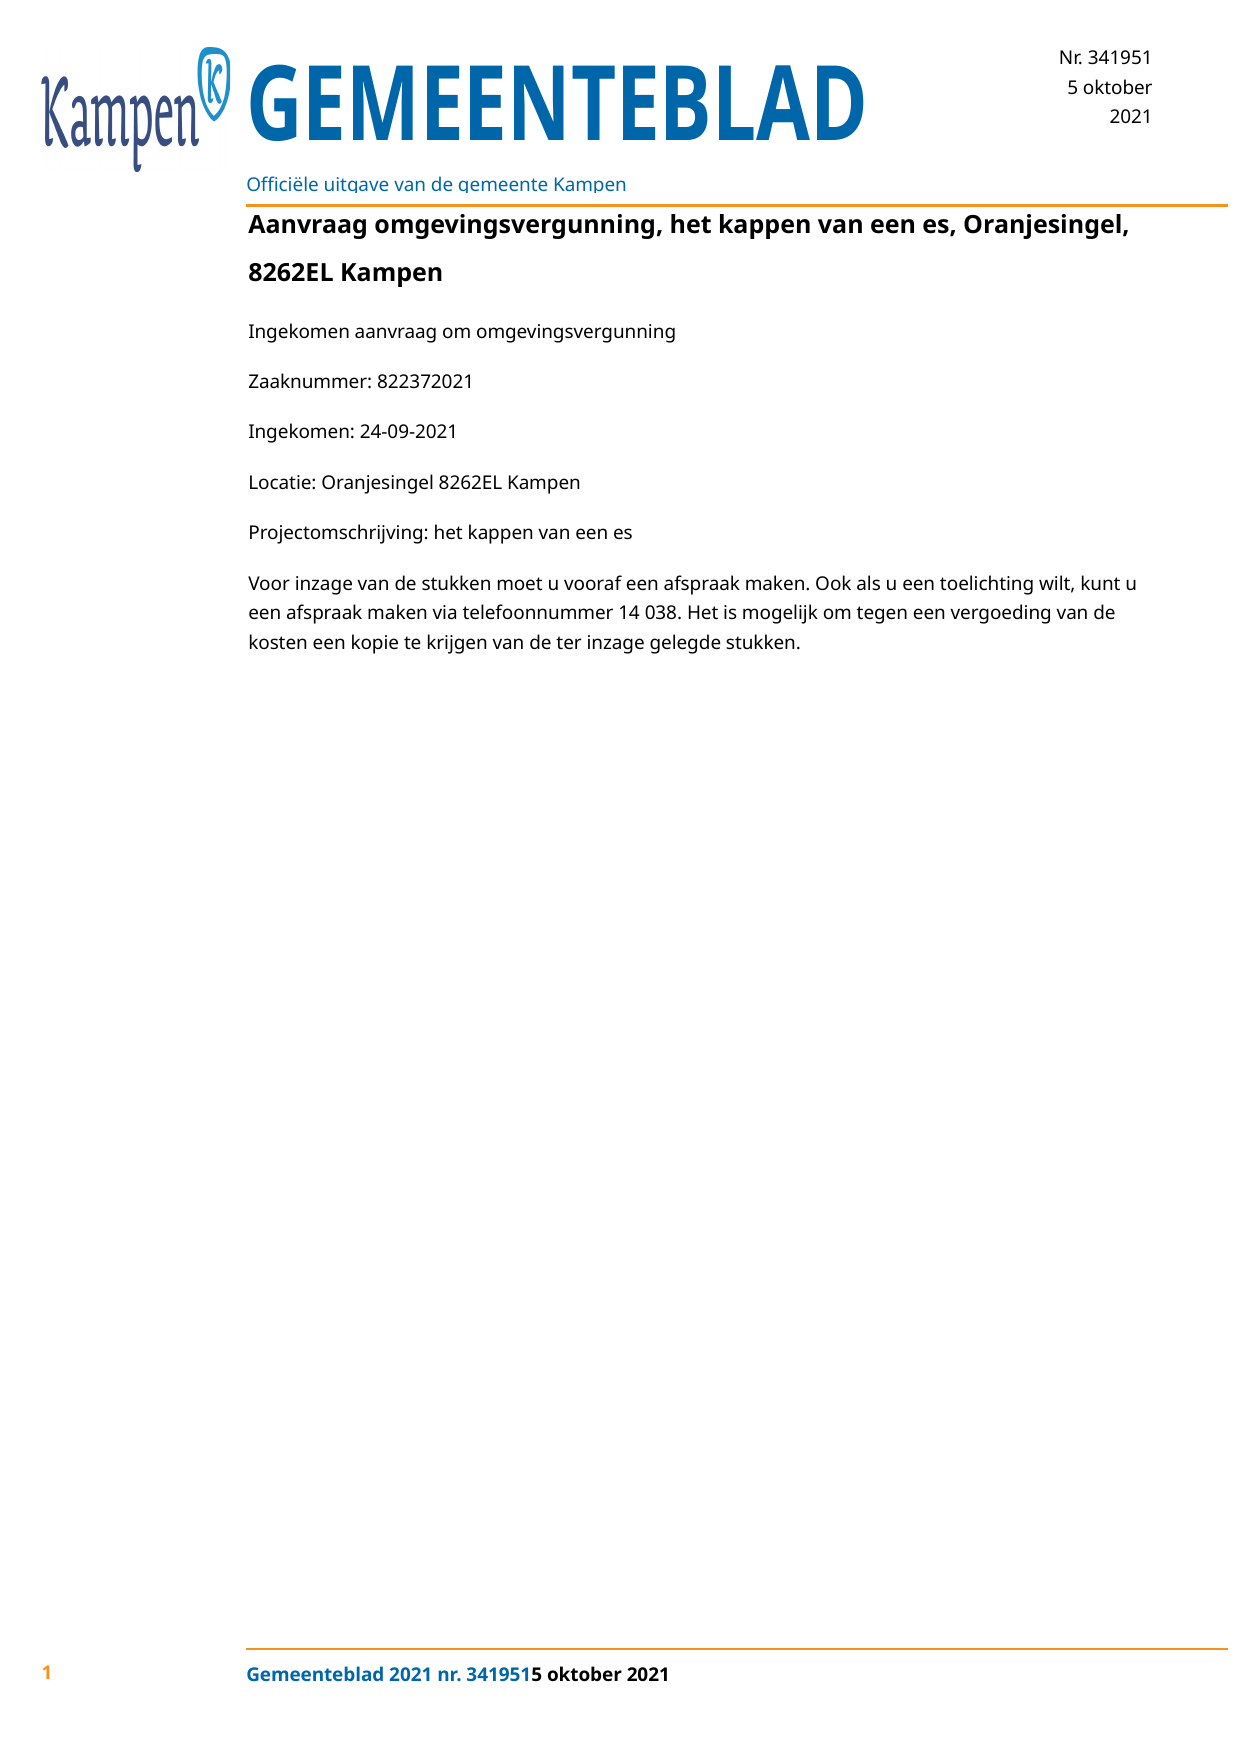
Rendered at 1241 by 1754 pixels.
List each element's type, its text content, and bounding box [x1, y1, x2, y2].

text Ingekomen: 24-09-2021 [248, 419, 1152, 444]
text Locatie: Oranjesingel 8262EL Kampen [248, 469, 1152, 495]
picture [41, 47, 231, 172]
text Projectomschrijving: het kappen van een es [248, 519, 1152, 545]
text Voor inzage van de stukken moet u vooraf een afspraak maken. Ook als u een toelichting wilt, kunt u een afspraak maken via telefoonnummer 14 038. Het is mogelijk om tegen een vergoeding van de kosten een kopie te krijgen van de ter inzage gelegde stukken. [248, 570, 1152, 655]
text Aanvraag omgevingsvergunning, het kappen van een es, Oranjesingel, 8262EL Kampen [248, 207, 1152, 288]
text Ingekomen aanvraag om omgevingsvergunning [248, 318, 1152, 344]
text Zaaknummer: 822372021 [248, 368, 1152, 394]
